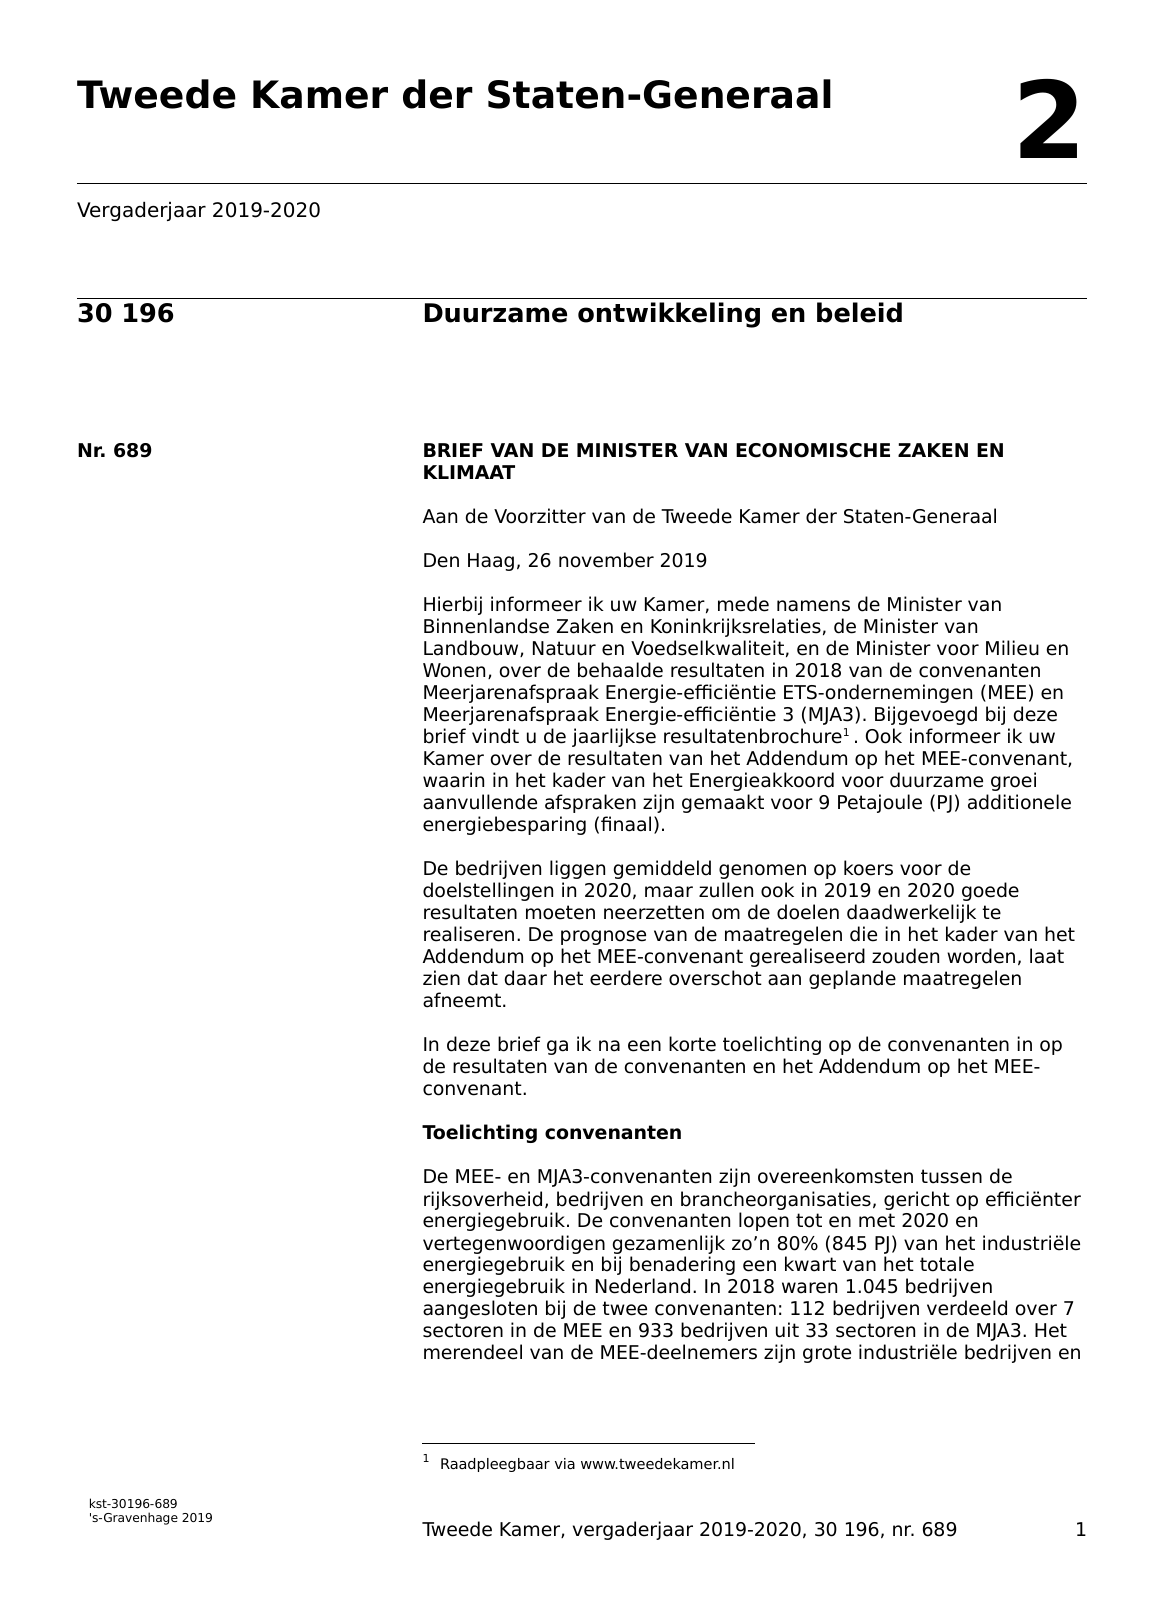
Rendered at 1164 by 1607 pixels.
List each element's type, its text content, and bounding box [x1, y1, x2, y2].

table_cell Vergaderjaar 2019-2020 [77, 184, 1087, 298]
table_header Tweede Kamer der Staten-Generaal [77, 59, 886, 183]
subtitle Nr. 689 BRIEF VAN DE MINISTER VAN ECONOMISCHE ZAKEN EN KLIMAAT [77, 440, 1087, 484]
text kst-30196-689 [88, 1497, 323, 1511]
text Den Haag, 26 november 2019 [422, 550, 1087, 572]
text Raadpleegbaar via www.tweedekamer.nl [422, 1452, 1087, 1474]
text De bedrijven liggen gemiddeld genomen op koers voor de doelstellingen in 2020, maar zullen ook in 2019 en 2020 goede resultaten moeten neerzetten om de doelen daadwerkelijk te realiseren. De prognose van de maatregelen die in het kader van het Addendum op het MEE-convenant gerealiseerd zouden worden, laat zien dat daar het eerdere overschot aan geplande maatregelen afneemt. [422, 858, 1087, 1012]
text 's-Gravenhage 2019 [88, 1511, 323, 1525]
subtitle 30 196 Duurzame ontwikkeling en beleid [77, 299, 1087, 329]
text Hierbij informeer ik uw Kamer, mede namens de Minister van Binnenlandse Zaken en Koninkrijksrelaties, de Minister van Landbouw, Natuur en Voedselkwaliteit, en de Minister voor Milieu en Wonen, over de behaalde resultaten in 2018 van de convenanten Meerjarenafspraak Energie-efficiëntie ETS-ondernemingen (MEE) en Meerjarenafspraak Energie-efficiëntie 3 (MJA3). Bijgevoegd bij deze brief vindt u de jaarlijkse resultatenbrochure. Ook informeer ik uw Kamer over de resultaten van het Addendum op het MEE-convenant, waarin in het kader van het Energieakkoord voor duurzame groei aanvullende afspraken zijn gemaakt voor 9 Petajoule (PJ) additionele energiebesparing (finaal). [422, 594, 1087, 836]
text De MEE- en MJA3-convenanten zijn overeenkomsten tussen de rijksoverheid, bedrijven en brancheorganisaties, gericht op efficiënter energiegebruik. De convenanten lopen tot en met 2020 en vertegenwoordigen gezamenlijk zo’n 80% (845 PJ) van het industriële energiegebruik en bij benadering een kwart van het totale energiegebruik in Nederland. In 2018 waren 1.045 bedrijven aangesloten bij de twee convenanten: 112 bedrijven verdeeld over 7 sectoren in de MEE en 933 bedrijven uit 33 sectoren in de MJA3. Het merendeel van de MEE-deelnemers zijn grote industriële bedrijven en [422, 1166, 1087, 1364]
table_header 2 [886, 59, 1087, 183]
subtitle Toelichting convenanten [422, 1122, 1087, 1144]
text In deze brief ga ik na een korte toelichting op de convenanten in op de resultaten van de convenanten en het Addendum op het MEE-convenant. [422, 1034, 1087, 1100]
text Aan de Voorzitter van de Tweede Kamer der Staten-Generaal [422, 506, 1087, 528]
